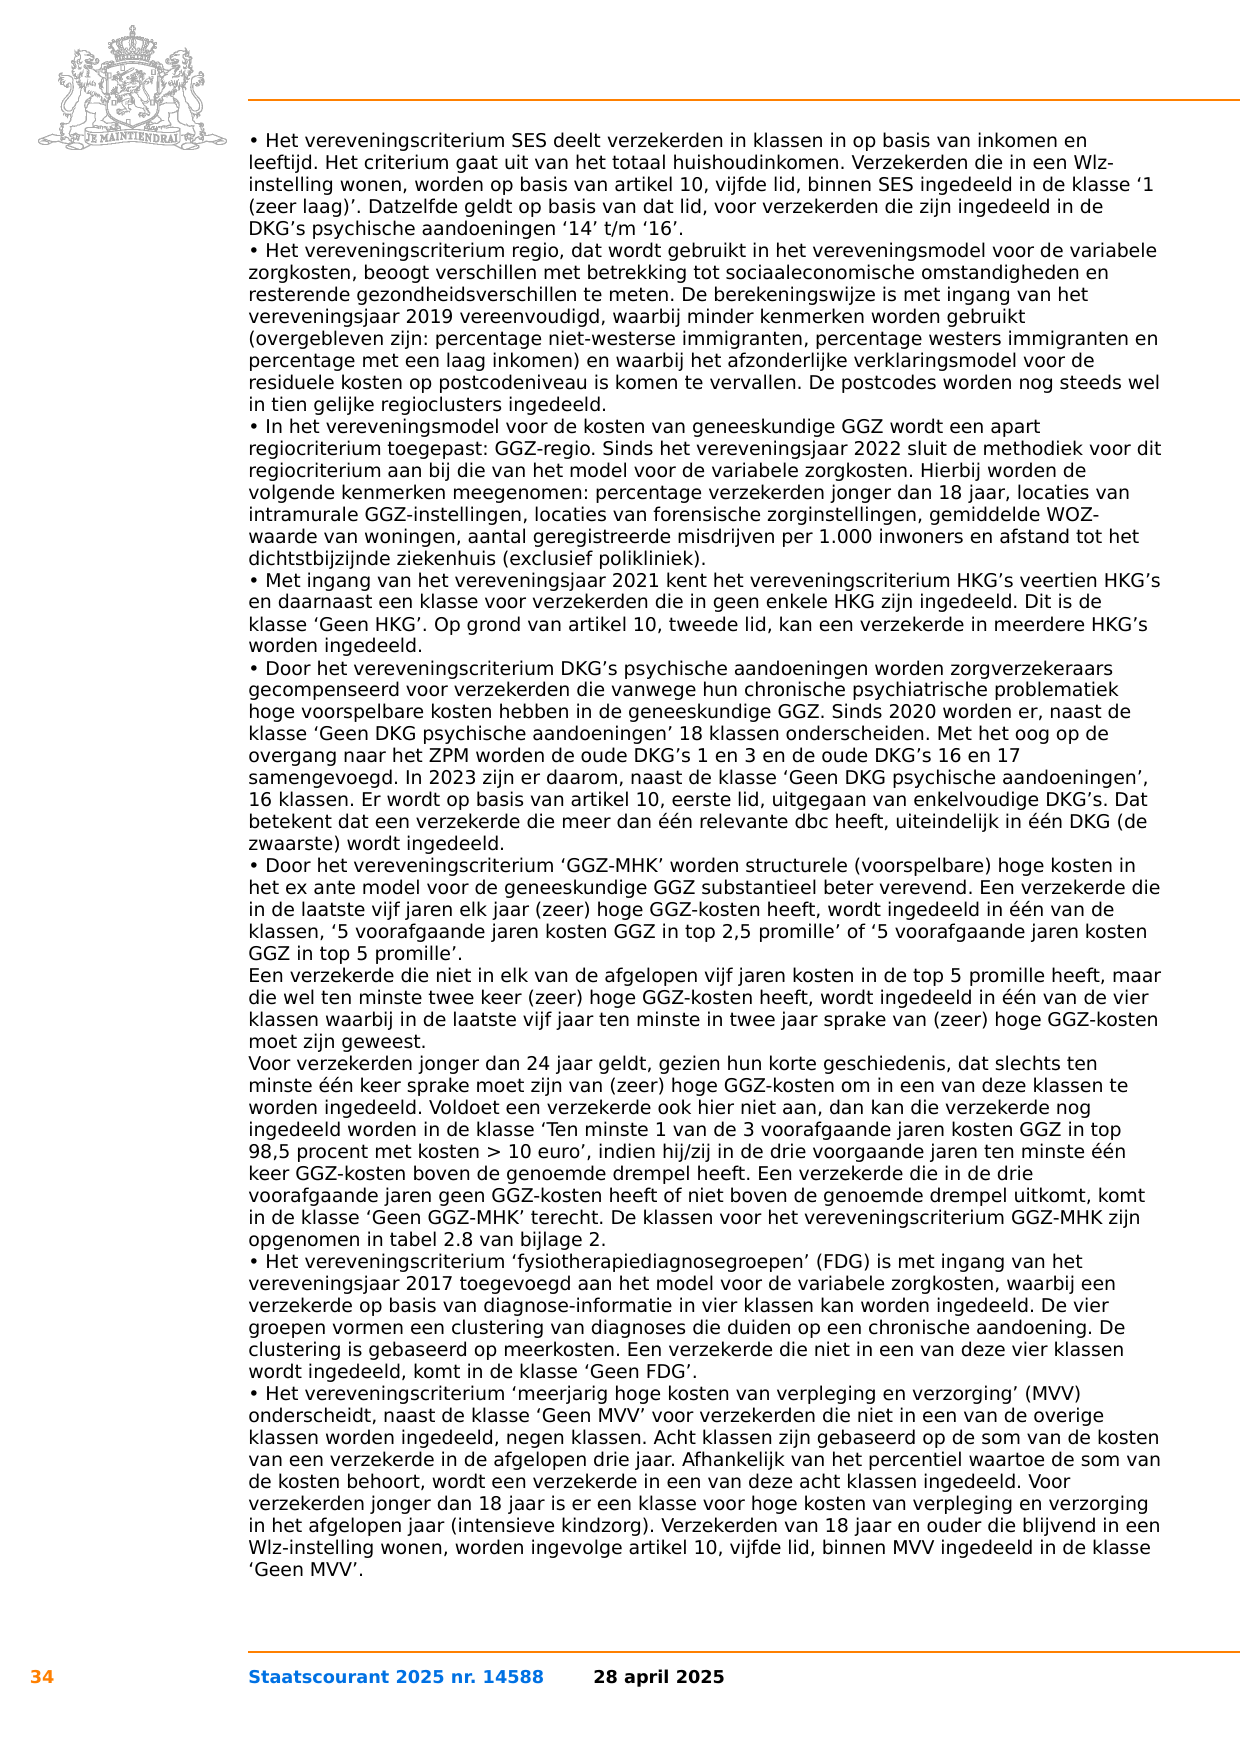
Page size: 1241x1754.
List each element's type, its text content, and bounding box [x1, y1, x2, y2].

picture [38, 25, 227, 150]
text • Het vereveningscriterium ‘fysiotherapiediagnosegroepen’ (FDG) is met ingang van het vereveningsjaar 2017 toegevoegd aan het model voor de variabele zorgkosten, waarbij een verzekerde op basis van diagnose-informatie in vier klassen kan worden ingedeeld. De vier groepen vormen een clustering van diagnoses die duiden op een chronische aandoening. De clustering is gebaseerd op meerkosten. Een verzekerde die niet in een van deze vier klassen wordt ingedeeld, komt in de klasse ‘Geen FDG’. [248, 1251, 1163, 1383]
text • Door het vereveningscriterium ‘GGZ-MHK’ worden structurele (voorspelbare) hoge kosten in het ex ante model voor de geneeskundige GGZ substantieel beter verevend. Een verzekerde die in de laatste vijf jaren elk jaar (zeer) hoge GGZ-kosten heeft, wordt ingedeeld in één van de klassen, ‘5 voorafgaande jaren kosten GGZ in top 2,5 promille’ of ‘5 voorafgaande jaren kosten GGZ in top 5 promille’. [248, 855, 1163, 965]
text • Het vereveningscriterium regio, dat wordt gebruikt in het vereveningsmodel voor de variabele zorgkosten, beoogt verschillen met betrekking tot sociaaleconomische omstandigheden en resterende gezondheidsverschillen te meten. De berekeningswijze is met ingang van het vereveningsjaar 2019 vereenvoudigd, waarbij minder kenmerken worden gebruikt (overgebleven zijn: percentage niet-westerse immigranten, percentage westers immigranten en percentage met een laag inkomen) en waarbij het afzonderlijke verklaringsmodel voor de residuele kosten op postcodeniveau is komen te vervallen. De postcodes worden nog steeds wel in tien gelijke regioclusters ingedeeld. [248, 240, 1163, 416]
text • Met ingang van het vereveningsjaar 2021 kent het vereveningscriterium HKG’s veertien HKG’s en daarnaast een klasse voor verzekerden die in geen enkele HKG zijn ingedeeld. Dit is de klasse ‘Geen HKG’. Op grond van artikel 10, tweede lid, kan een verzekerde in meerdere HKG’s worden ingedeeld. [248, 569, 1163, 657]
text Een verzekerde die niet in elk van de afgelopen vijf jaren kosten in de top 5 promille heeft, maar die wel ten minste twee keer (zeer) hoge GGZ-kosten heeft, wordt ingedeeld in één van de vier klassen waarbij in de laatste vijf jaar ten minste in twee jaar sprake van (zeer) hoge GGZ-kosten moet zijn geweest. [248, 965, 1163, 1053]
text Voor verzekerden jonger dan 24 jaar geldt, gezien hun korte geschiedenis, dat slechts ten minste één keer sprake moet zijn van (zeer) hoge GGZ-kosten om in een van deze klassen te worden ingedeeld. Voldoet een verzekerde ook hier niet aan, dan kan die verzekerde nog ingedeeld worden in de klasse ‘Ten minste 1 van de 3 voorafgaande jaren kosten GGZ in top 98,5 procent met kosten > 10 euro’, indien hij/zij in de drie voorgaande jaren ten minste één keer GGZ-kosten boven de genoemde drempel heeft. Een verzekerde die in de drie voorafgaande jaren geen GGZ-kosten heeft of niet boven de genoemde drempel uitkomt, komt in de klasse ‘Geen GGZ-MHK’ terecht. De klassen voor het vereveningscriterium GGZ-MHK zijn opgenomen in tabel 2.8 van bijlage 2. [248, 1053, 1163, 1251]
text • In het vereveningsmodel voor de kosten van geneeskundige GGZ wordt een apart regiocriterium toegepast: GGZ-regio. Sinds het vereveningsjaar 2022 sluit de methodiek voor dit regiocriterium aan bij die van het model voor de variabele zorgkosten. Hierbij worden de volgende kenmerken meegenomen: percentage verzekerden jonger dan 18 jaar, locaties van intramurale GGZ-instellingen, locaties van forensische zorginstellingen, gemiddelde WOZ-waarde van woningen, aantal geregistreerde misdrijven per 1.000 inwoners en afstand tot het dichtstbijzijnde ziekenhuis (exclusief polikliniek). [248, 416, 1163, 569]
text • Het vereveningscriterium ‘meerjarig hoge kosten van verpleging en verzorging’ (MVV) onderscheidt, naast de klasse ‘Geen MVV’ voor verzekerden die niet in een van de overige klassen worden ingedeeld, negen klassen. Acht klassen zijn gebaseerd op de som van de kosten van een verzekerde in de afgelopen drie jaar. Afhankelijk van het percentiel waartoe de som van de kosten behoort, wordt een verzekerde in een van deze acht klassen ingedeeld. Voor verzekerden jonger dan 18 jaar is er een klasse voor hoge kosten van verpleging en verzorging in het afgelopen jaar (intensieve kindzorg). Verzekerden van 18 jaar en ouder die blijvend in een Wlz-instelling wonen, worden ingevolge artikel 10, vijfde lid, binnen MVV ingedeeld in de klasse ‘Geen MVV’. [248, 1383, 1163, 1581]
text • Het vereveningscriterium SES deelt verzekerden in klassen in op basis van inkomen en leeftijd. Het criterium gaat uit van het totaal huishoudinkomen. Verzekerden die in een Wlz-instelling wonen, worden op basis van artikel 10, vijfde lid, binnen SES ingedeeld in de klasse ‘1 (zeer laag)’. Datzelfde geldt op basis van dat lid, voor verzekerden die zijn ingedeeld in de DKG’s psychische aandoeningen ‘14’ t/m ‘16’. [248, 130, 1163, 240]
text • Door het vereveningscriterium DKG’s psychische aandoeningen worden zorgverzekeraars gecompenseerd voor verzekerden die vanwege hun chronische psychiatrische problematiek hoge voorspelbare kosten hebben in de geneeskundige GGZ. Sinds 2020 worden er, naast de klasse ‘Geen DKG psychische aandoeningen’ 18 klassen onderscheiden. Met het oog op de overgang naar het ZPM worden de oude DKG’s 1 en 3 en de oude DKG’s 16 en 17 samengevoegd. In 2023 zijn er daarom, naast de klasse ‘Geen DKG psychische aandoeningen’, 16 klassen. Er wordt op basis van artikel 10, eerste lid, uitgegaan van enkelvoudige DKG’s. Dat betekent dat een verzekerde die meer dan één relevante dbc heeft, uiteindelijk in één DKG (de zwaarste) wordt ingedeeld. [248, 657, 1163, 855]
